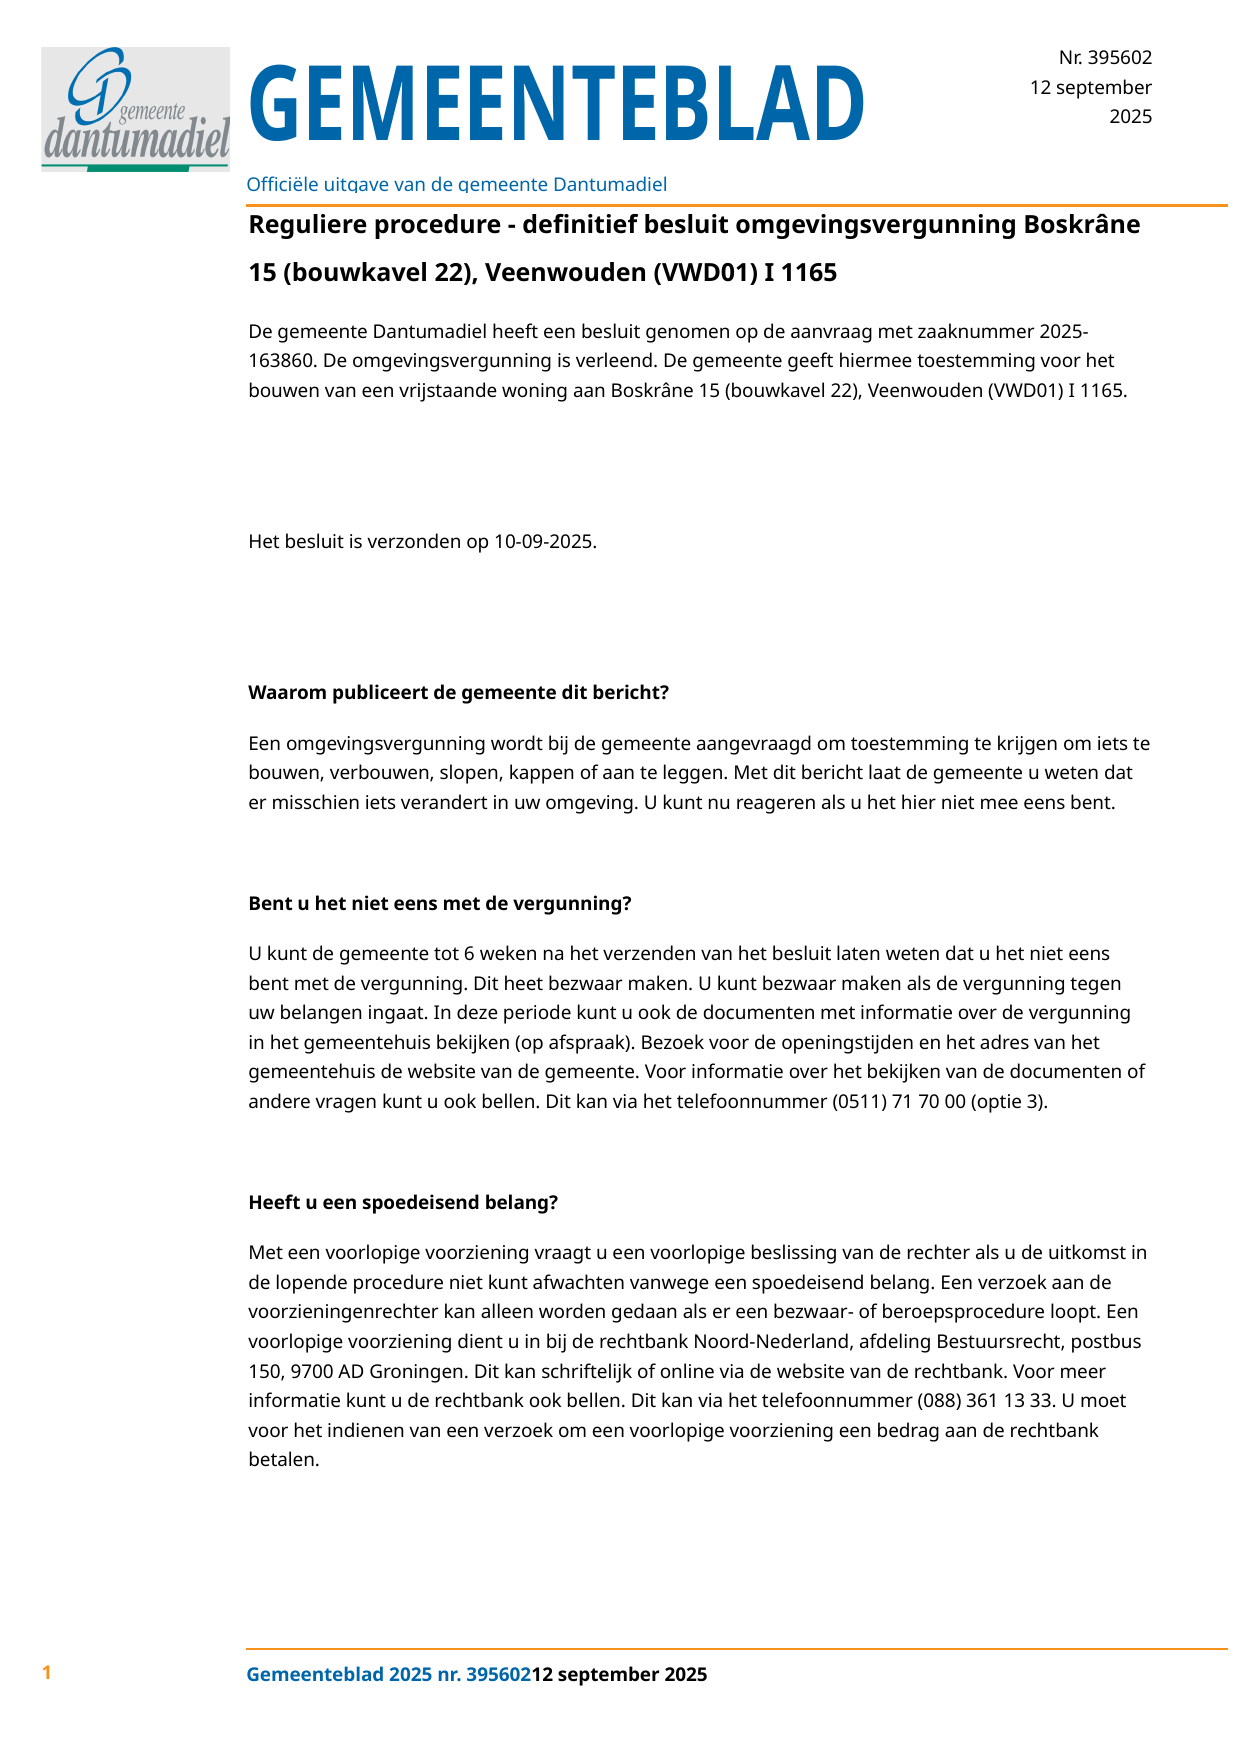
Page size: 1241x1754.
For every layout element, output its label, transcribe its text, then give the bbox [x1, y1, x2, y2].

text De gemeente Dantumadiel heeft een besluit genomen op de aanvraag met zaaknummer 2025-163860. De omgevingsvergunning is verleend. De gemeente geeft hiermee toestemming voor het bouwen van een vrijstaande woning aan Boskrâne 15 (bouwkavel 22), Veenwouden (VWD01) I 1165. [248, 318, 1152, 403]
text Het besluit is verzonden op 10-09-2025. [248, 528, 1152, 554]
text Bent u het niet eens met de vergunning? [248, 890, 1152, 916]
text Met een voorlopige voorziening vraagt u een voorlopige beslissing van de rechter als u de uitkomst in de lopende procedure niet kunt afwachten vanwege een spoedeisend belang. Een verzoek aan de voorzieningenrechter kan alleen worden gedaan als er een bezwaar- of beroepsprocedure loopt. Een voorlopige voorziening dient u in bij de rechtbank Noord-Nederland, afdeling Bestuursrecht, postbus 150, 9700 AD Groningen. Dit kan schriftelijk of online via de website van de rechtbank. Voor meer informatie kunt u de rechtbank ook bellen. Dit kan via het telefoonnummer (088) 361 13 33. U moet voor het indienen van een verzoek om een voorlopige voorziening een bedrag aan de rechtbank betalen. [248, 1239, 1152, 1472]
picture [41, 47, 231, 172]
text Een omgevingsvergunning wordt bij de gemeente aangevraagd om toestemming te krijgen om iets te bouwen, verbouwen, slopen, kappen of aan te leggen. Met dit bericht laat de gemeente u weten dat er misschien iets verandert in uw omgeving. U kunt nu reageren als u het hier niet mee eens bent. [248, 730, 1152, 815]
text Heeft u een spoedeisend belang? [248, 1189, 1152, 1215]
text Reguliere procedure - definitief besluit omgevingsvergunning Boskrâne 15 (bouwkavel 22), Veenwouden (VWD01) I 1165 [248, 207, 1152, 288]
text U kunt de gemeente tot 6 weken na het verzenden van het besluit laten weten dat u het niet eens bent met de vergunning. Dit heet bezwaar maken. U kunt bezwaar maken als de vergunning tegen uw belangen ingaat. In deze periode kunt u ook de documenten met informatie over de vergunning in het gemeentehuis bekijken (op afspraak). Bezoek voor de openingstijden en het adres van het gemeentehuis de website van de gemeente. Voor informatie over het bekijken van de documenten of andere vragen kunt u ook bellen. Dit kan via het telefoonnummer (0511) 71 70 00 (optie 3). [248, 940, 1152, 1114]
text Waarom publiceert de gemeente dit bericht? [248, 679, 1152, 705]
